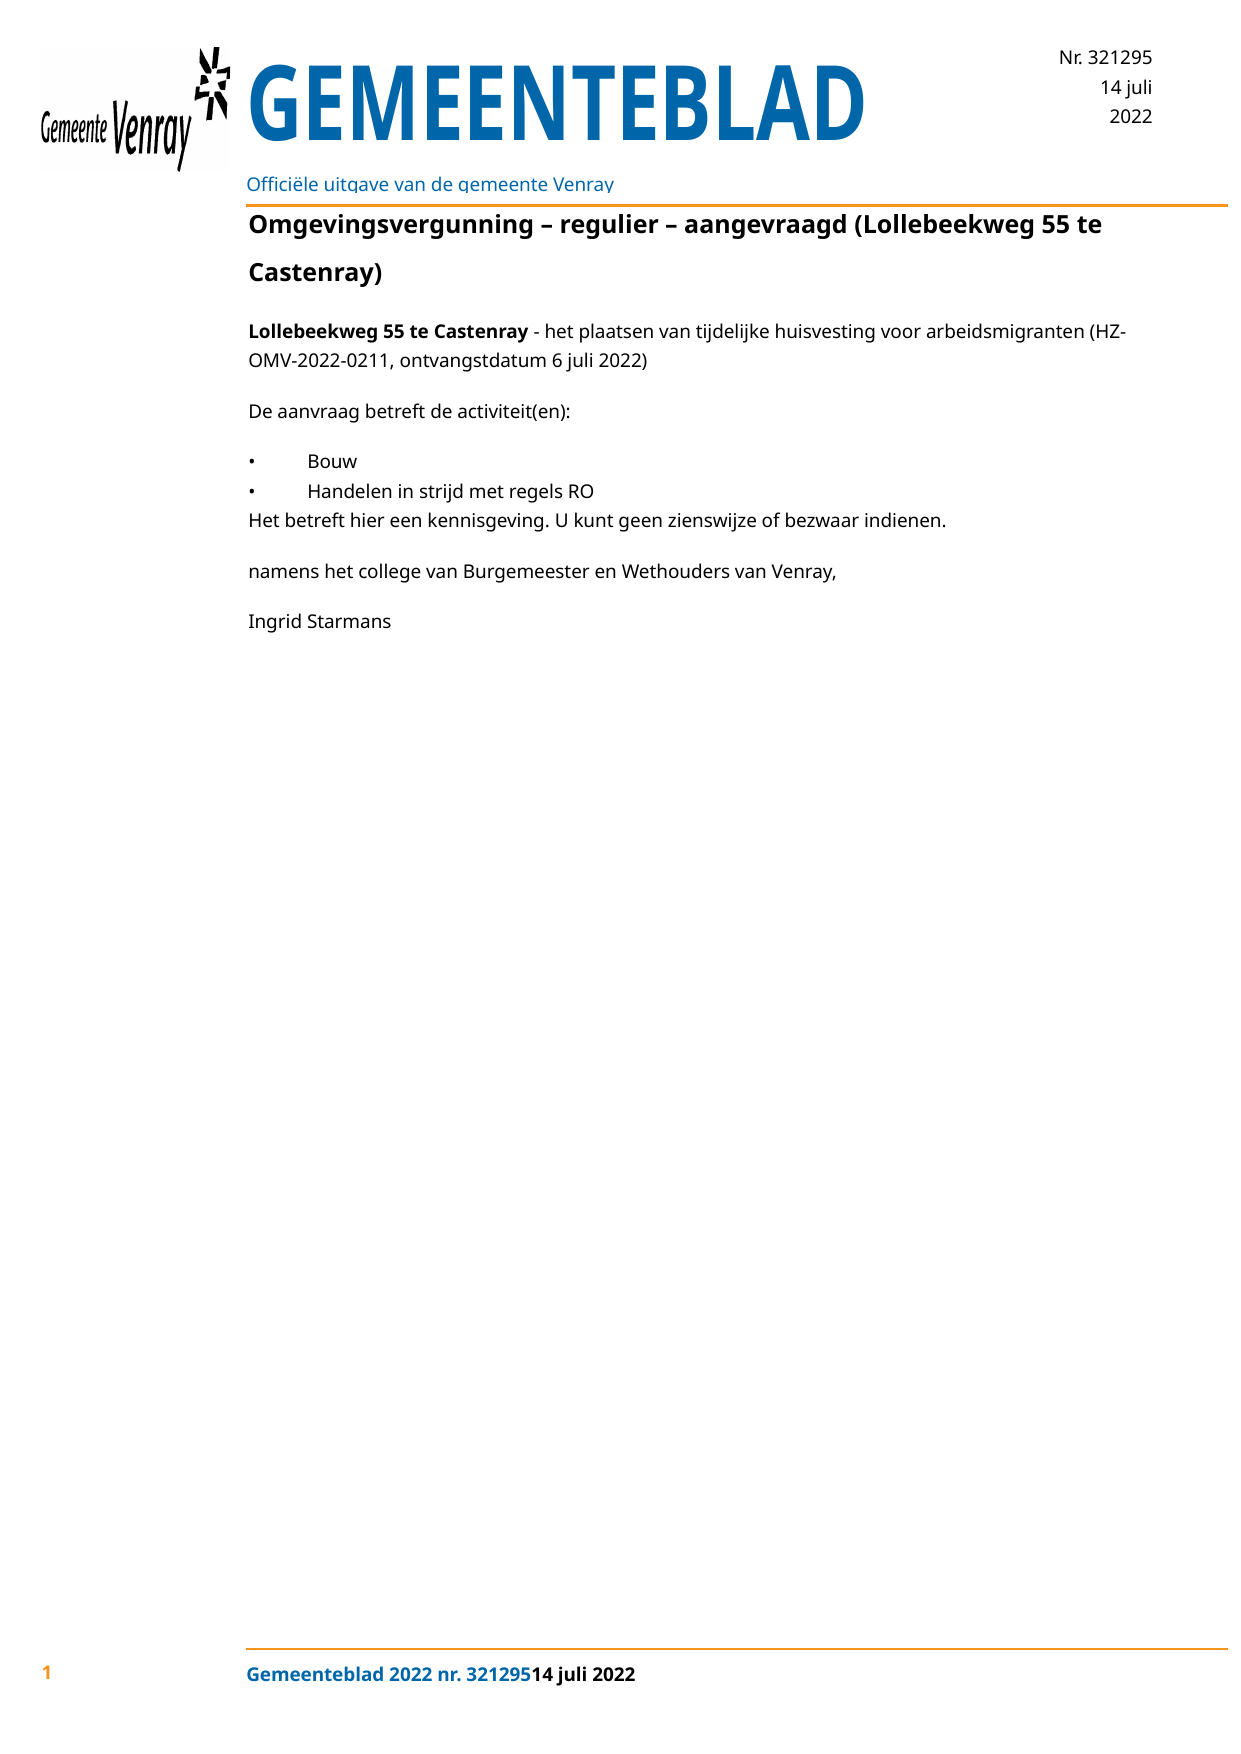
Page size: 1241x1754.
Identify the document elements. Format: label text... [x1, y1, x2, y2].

text namens het college van Burgemeester en Wethouders van Venray, [248, 558, 1152, 584]
picture [41, 47, 231, 172]
list Handelen in strijd met regels RO [248, 478, 1152, 504]
text Het betreft hier een kennisgeving. U kunt geen zienswijze of bezwaar indienen. [248, 507, 1152, 533]
text Lollebeekweg 55 te Castenray - het plaatsen van tijdelijke huisvesting voor arbeidsmigranten (HZ-OMV-2022-0211, ontvangstdatum 6 juli 2022) [248, 318, 1152, 373]
text Omgevingsvergunning – regulier – aangevraagd (Lollebeekweg 55 te Castenray) [248, 207, 1152, 288]
text Ingrid Starmans [248, 608, 1152, 634]
text De aanvraag betreft de activiteit(en): [248, 398, 1152, 424]
list Bouw [248, 448, 1152, 474]
